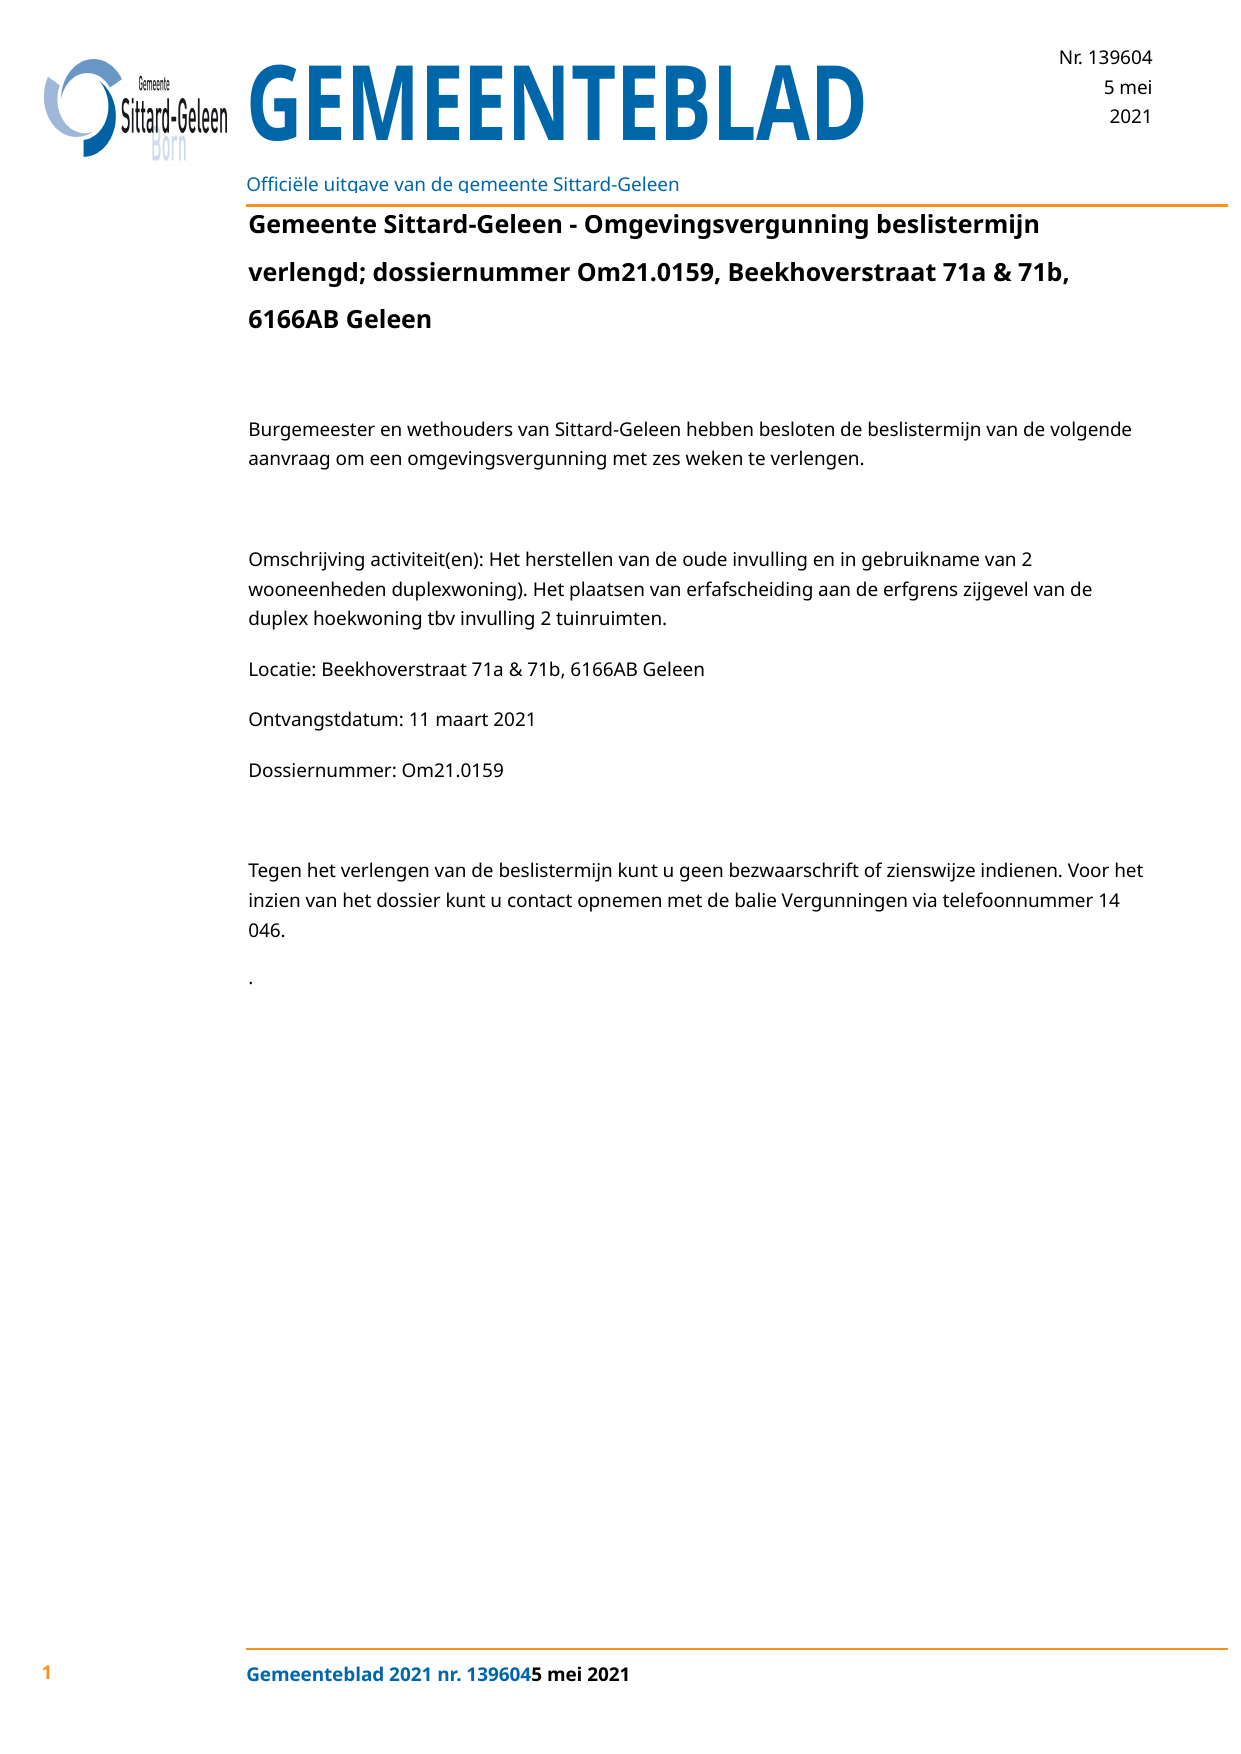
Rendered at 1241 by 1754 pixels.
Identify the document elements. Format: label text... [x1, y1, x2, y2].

text Burgemeester en wethouders van Sittard-Geleen hebben besloten de beslistermijn van de volgende aanvraag om een omgevingsvergunning met zes weken te verlengen. [248, 416, 1152, 471]
picture [41, 47, 231, 172]
text Dossiernummer: Om21.0159 [248, 757, 1152, 782]
text Tegen het verlengen van de beslistermijn kunt u geen bezwaarschrift of zienswijze indienen. Voor het inzien van het dossier kunt u contact opnemen met de balie Vergunningen via telefoonnummer 14 046. [248, 858, 1152, 942]
text . [248, 964, 1152, 990]
text Omschrijving activiteit(en): Het herstellen van de oude invulling en in gebruikname van 2 wooneenheden duplexwoning). Het plaatsen van erfafscheiding aan de erfgrens zijgevel van de duplex hoekwoning tbv invulling 2 tuinruimten. [248, 546, 1152, 631]
text Ontvangstdatum: 11 maart 2021 [248, 706, 1152, 732]
text Gemeente Sittard-Geleen - Omgevingsvergunning beslistermijn verlengd; dossiernummer Om21.0159, Beekhoverstraat 71a & 71b, 6166AB Geleen [248, 207, 1152, 336]
text Locatie: Beekhoverstraat 71a & 71b, 6166AB Geleen [248, 656, 1152, 682]
